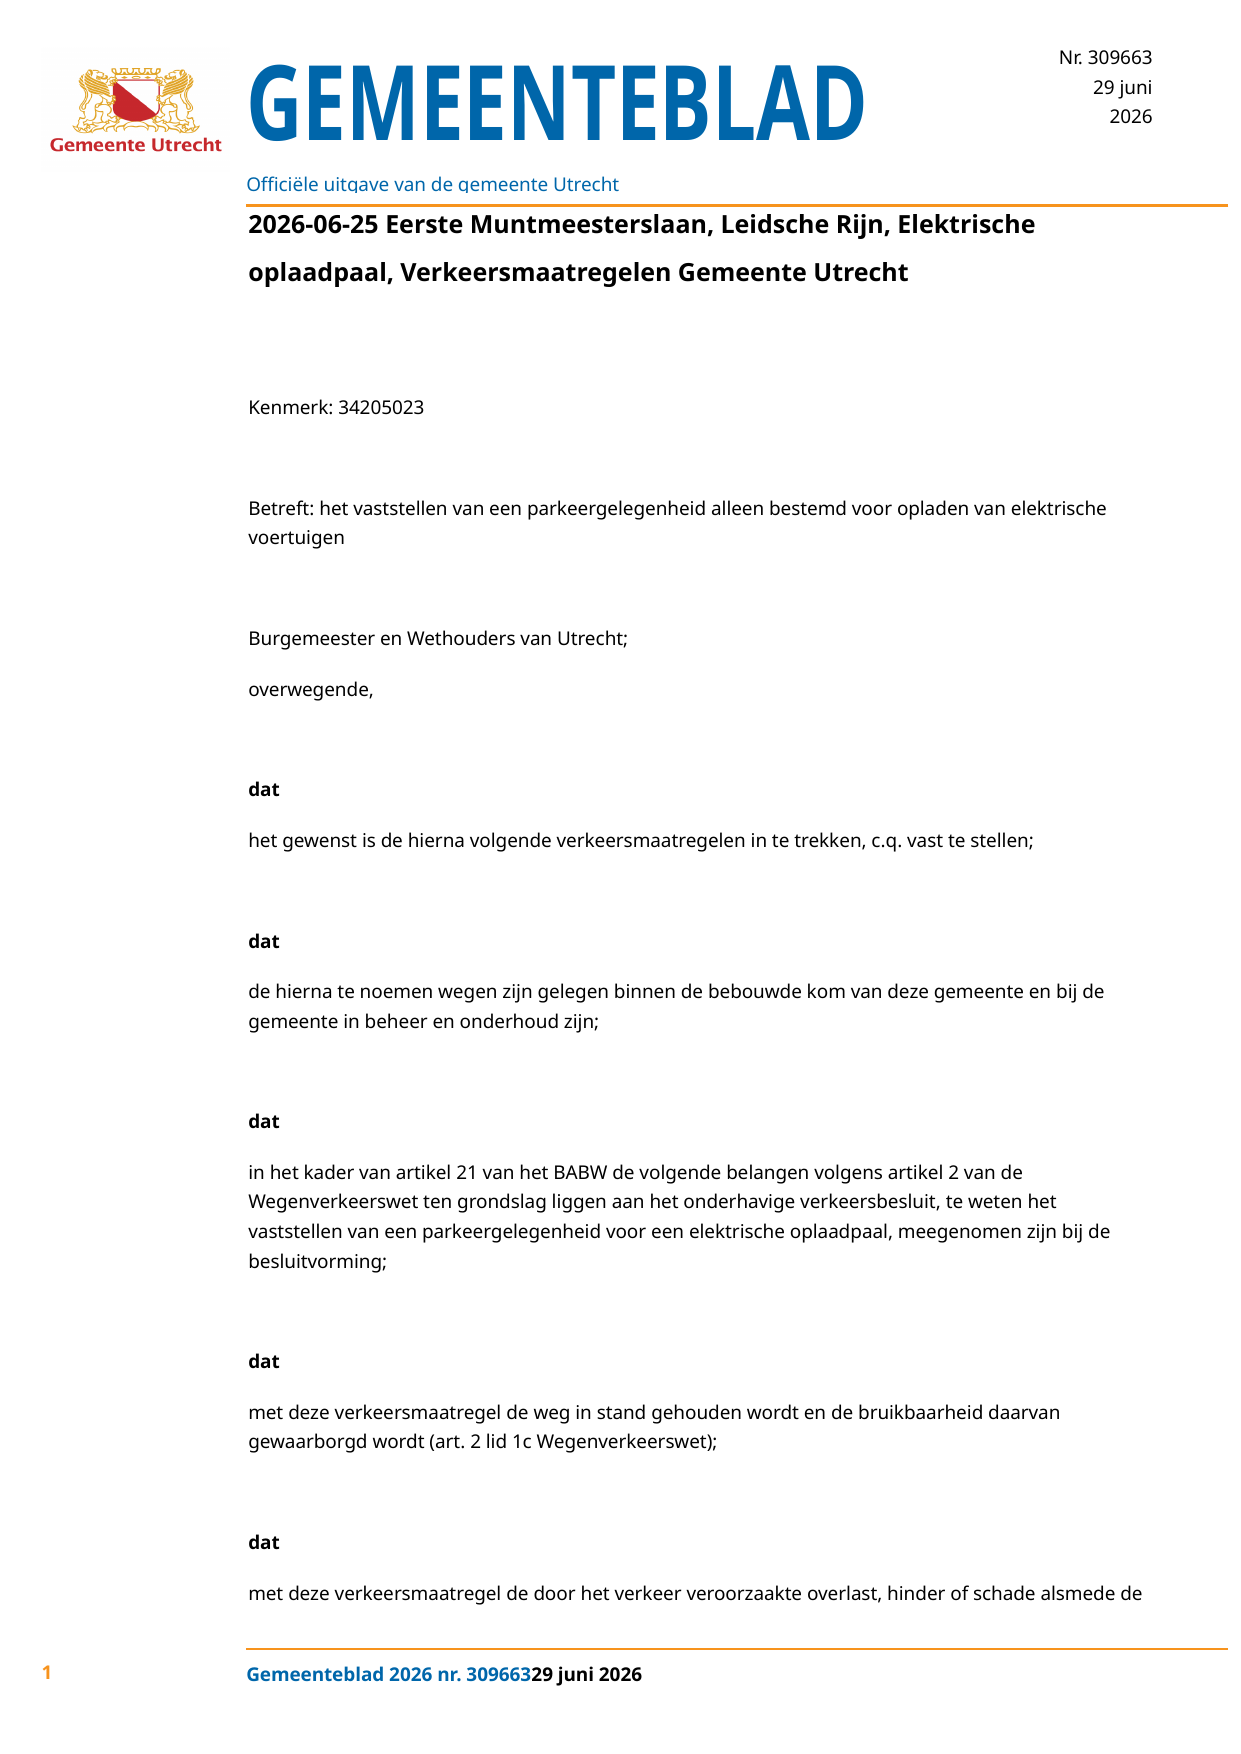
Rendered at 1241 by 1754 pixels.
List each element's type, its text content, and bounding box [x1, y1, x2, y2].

text met deze verkeersmaatregel de weg in stand gehouden wordt en de bruikbaarheid daarvan gewaarborgd wordt (art. 2 lid 1c Wegenverkeerswet); [248, 1399, 1152, 1454]
text Betreft: het vaststellen van een parkeergelegenheid alleen bestemd voor opladen van elektrische voertuigen [248, 495, 1152, 550]
text dat [248, 1529, 1152, 1555]
text met deze verkeersmaatregel de door het verkeer veroorzaakte overlast, hinder of schade alsmede de [248, 1580, 1152, 1606]
text in het kader van artikel 21 van het BABW de volgende belangen volgens artikel 2 van de Wegenverkeerswet ten grondslag liggen aan het onderhavige verkeersbesluit, te weten het vaststellen van een parkeergelegenheid voor een elektrische oplaadpaal, meegenomen zijn bij de besluitvorming; [248, 1159, 1152, 1273]
text de hierna te noemen wegen zijn gelegen binnen de bebouwde kom van deze gemeente en bij de gemeente in beheer en onderhoud zijn; [248, 978, 1152, 1033]
text 2026-06-25 Eerste Muntmeesterslaan, Leidsche Rijn, Elektrische oplaadpaal, Verkeersmaatregelen Gemeente Utrecht [248, 207, 1152, 288]
text Burgemeester en Wethouders van Utrecht; [248, 625, 1152, 651]
picture [41, 47, 231, 172]
text dat [248, 1349, 1152, 1374]
text Kenmerk: 34205023 [248, 394, 1152, 420]
text dat [248, 928, 1152, 953]
text het gewenst is de hierna volgende verkeersmaatregelen in te trekken, c.q. vast te stellen; [248, 827, 1152, 853]
text dat [248, 777, 1152, 802]
text overwegende, [248, 676, 1152, 701]
text dat [248, 1109, 1152, 1134]
